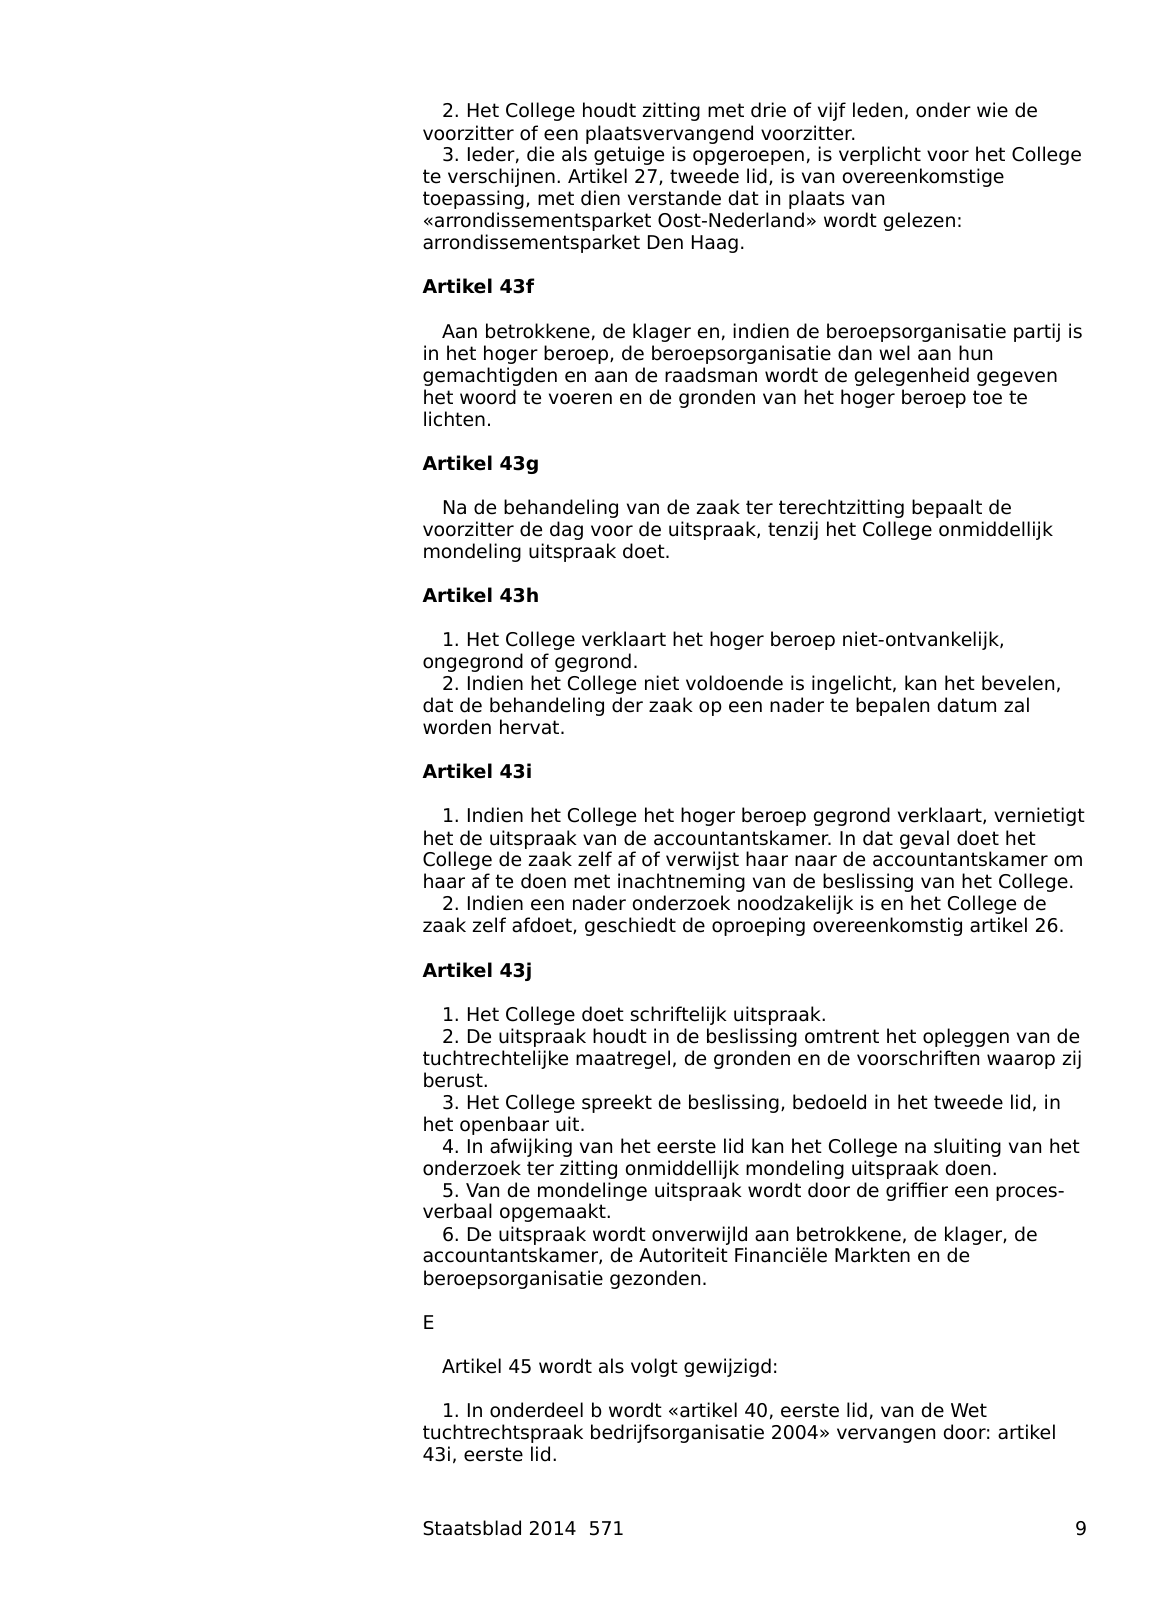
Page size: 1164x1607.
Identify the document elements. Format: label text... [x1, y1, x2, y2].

text 6. De uitspraak wordt onverwijld aan betrokkene, de klager, de accountantskamer, de Autoriteit Financiële Markten en de beroepsorganisatie gezonden. [422, 1223, 1087, 1289]
text 1. Het College verklaart het hoger beroep niet-ontvankelijk, ongegrond of gegrond. [422, 629, 1087, 673]
subtitle Artikel 43f [422, 276, 1087, 298]
text Na de behandeling van de zaak ter terechtzitting bepaalt de voorzitter de dag voor de uitspraak, tenzij het College onmiddellijk mondeling uitspraak doet. [422, 497, 1087, 563]
text 1. Indien het College het hoger beroep gegrond verklaart, vernietigt het de uitspraak van de accountantskamer. In dat geval doet het College de zaak zelf af of verwijst haar naar de accountantskamer om haar af te doen met inachtneming van de beslissing van het College. [422, 805, 1087, 893]
subtitle Artikel 43g [422, 453, 1087, 475]
subtitle Artikel 43i [422, 761, 1087, 783]
subtitle Artikel 43j [422, 959, 1087, 981]
text 4. In afwijking van het eerste lid kan het College na sluiting van het onderzoek ter zitting onmiddellijk mondeling uitspraak doen. [422, 1136, 1087, 1179]
text 1. Het College doet schriftelijk uitspraak. [422, 1004, 1087, 1026]
text Artikel 45 wordt als volgt gewijzigd: [422, 1356, 1087, 1378]
text 2. Indien het College niet voldoende is ingelicht, kan het bevelen, dat de behandeling der zaak op een nader te bepalen datum zal worden hervat. [422, 673, 1087, 739]
text 3. Ieder, die als getuige is opgeroepen, is verplicht voor het College te verschijnen. Artikel 27, tweede lid, is van overeenkomstige toepassing, met dien verstande dat in plaats van «arrondissementsparket Oost-Nederland» wordt gelezen: arrondissementsparket Den Haag. [422, 144, 1087, 254]
text Aan betrokkene, de klager en, indien de beroepsorganisatie partij is in het hoger beroep, de beroepsorganisatie dan wel aan hun gemachtigden en aan de raadsman wordt de gelegenheid gegeven het woord te voeren en de gronden van het hoger beroep toe te lichten. [422, 321, 1087, 431]
text 2. Het College houdt zitting met drie of vijf leden, onder wie de voorzitter of een plaatsvervangend voorzitter. [422, 100, 1087, 144]
text 2. De uitspraak houdt in de beslissing omtrent het opleggen van de tuchtrechtelijke maatregel, de gronden en de voorschriften waarop zij berust. [422, 1026, 1087, 1092]
text 1. In onderdeel b wordt «artikel 40, eerste lid, van de Wet tuchtrechtspraak bedrijfsorganisatie 2004» vervangen door: artikel 43i, eerste lid. [422, 1400, 1087, 1466]
text 2. Indien een nader onderzoek noodzakelijk is en het College de zaak zelf afdoet, geschiedt de oproeping overeenkomstig artikel 26. [422, 893, 1087, 937]
subtitle Artikel 43h [422, 585, 1087, 607]
text 5. Van de mondelinge uitspraak wordt door de griffier een proces-verbaal opgemaakt. [422, 1179, 1087, 1223]
text E [422, 1312, 1087, 1333]
text 3. Het College spreekt de beslissing, bedoeld in het tweede lid, in het openbaar uit. [422, 1092, 1087, 1136]
